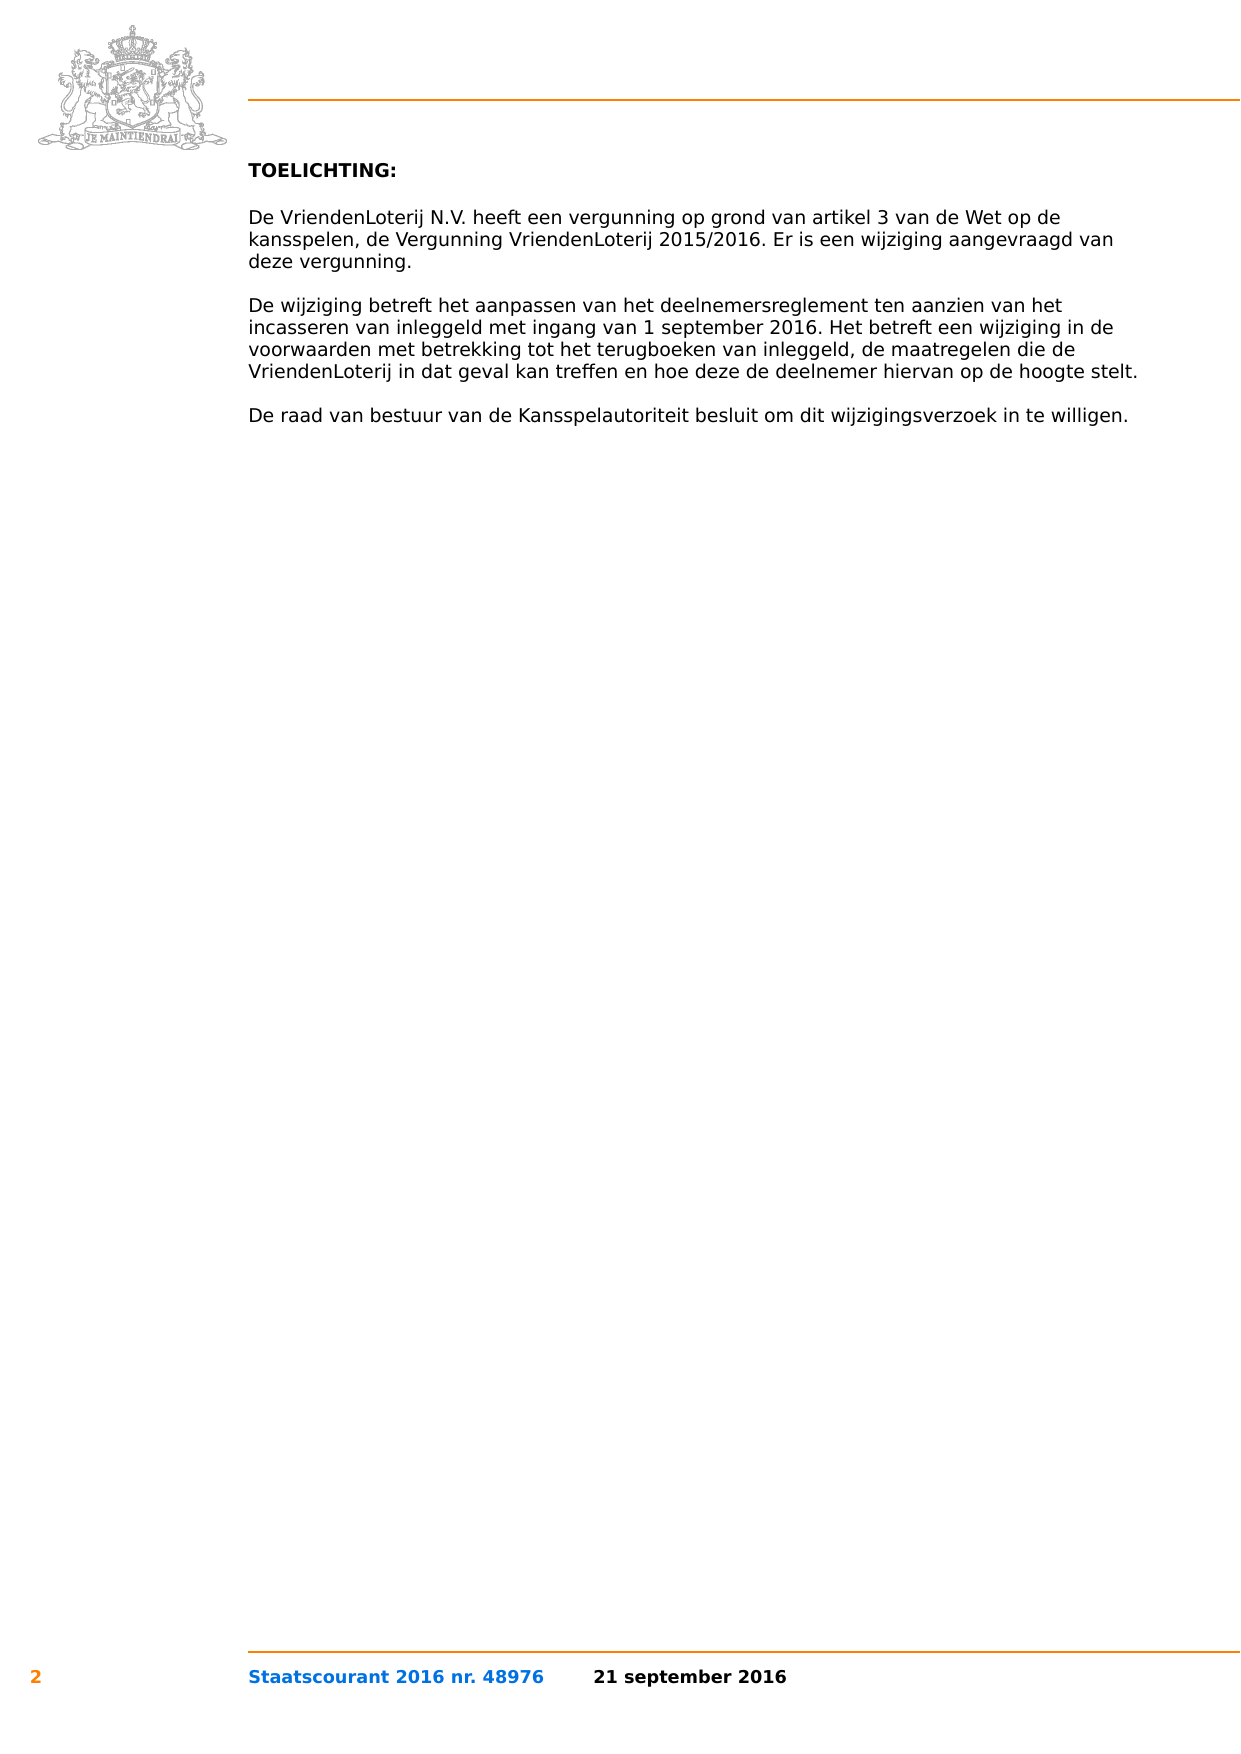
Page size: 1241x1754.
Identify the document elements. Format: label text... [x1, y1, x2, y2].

picture [38, 25, 227, 150]
subtitle TOELICHTING: [248, 160, 1163, 182]
text De raad van bestuur van de Kansspelautoriteit besluit om dit wijzigingsverzoek in te willigen. [248, 404, 1163, 426]
text De VriendenLoterij N.V. heeft een vergunning op grond van artikel 3 van de Wet op de kansspelen, de Vergunning VriendenLoterij 2015/2016. Er is een wijziging aangevraagd van deze vergunning. [248, 207, 1163, 273]
text De wijziging betreft het aanpassen van het deelnemersreglement ten aanzien van het incasseren van inleggeld met ingang van 1 september 2016. Het betreft een wijziging in de voorwaarden met betrekking tot het terugboeken van inleggeld, de maatregelen die de VriendenLoterij in dat geval kan treffen en hoe deze de deelnemer hiervan op de hoogte stelt. [248, 295, 1163, 383]
